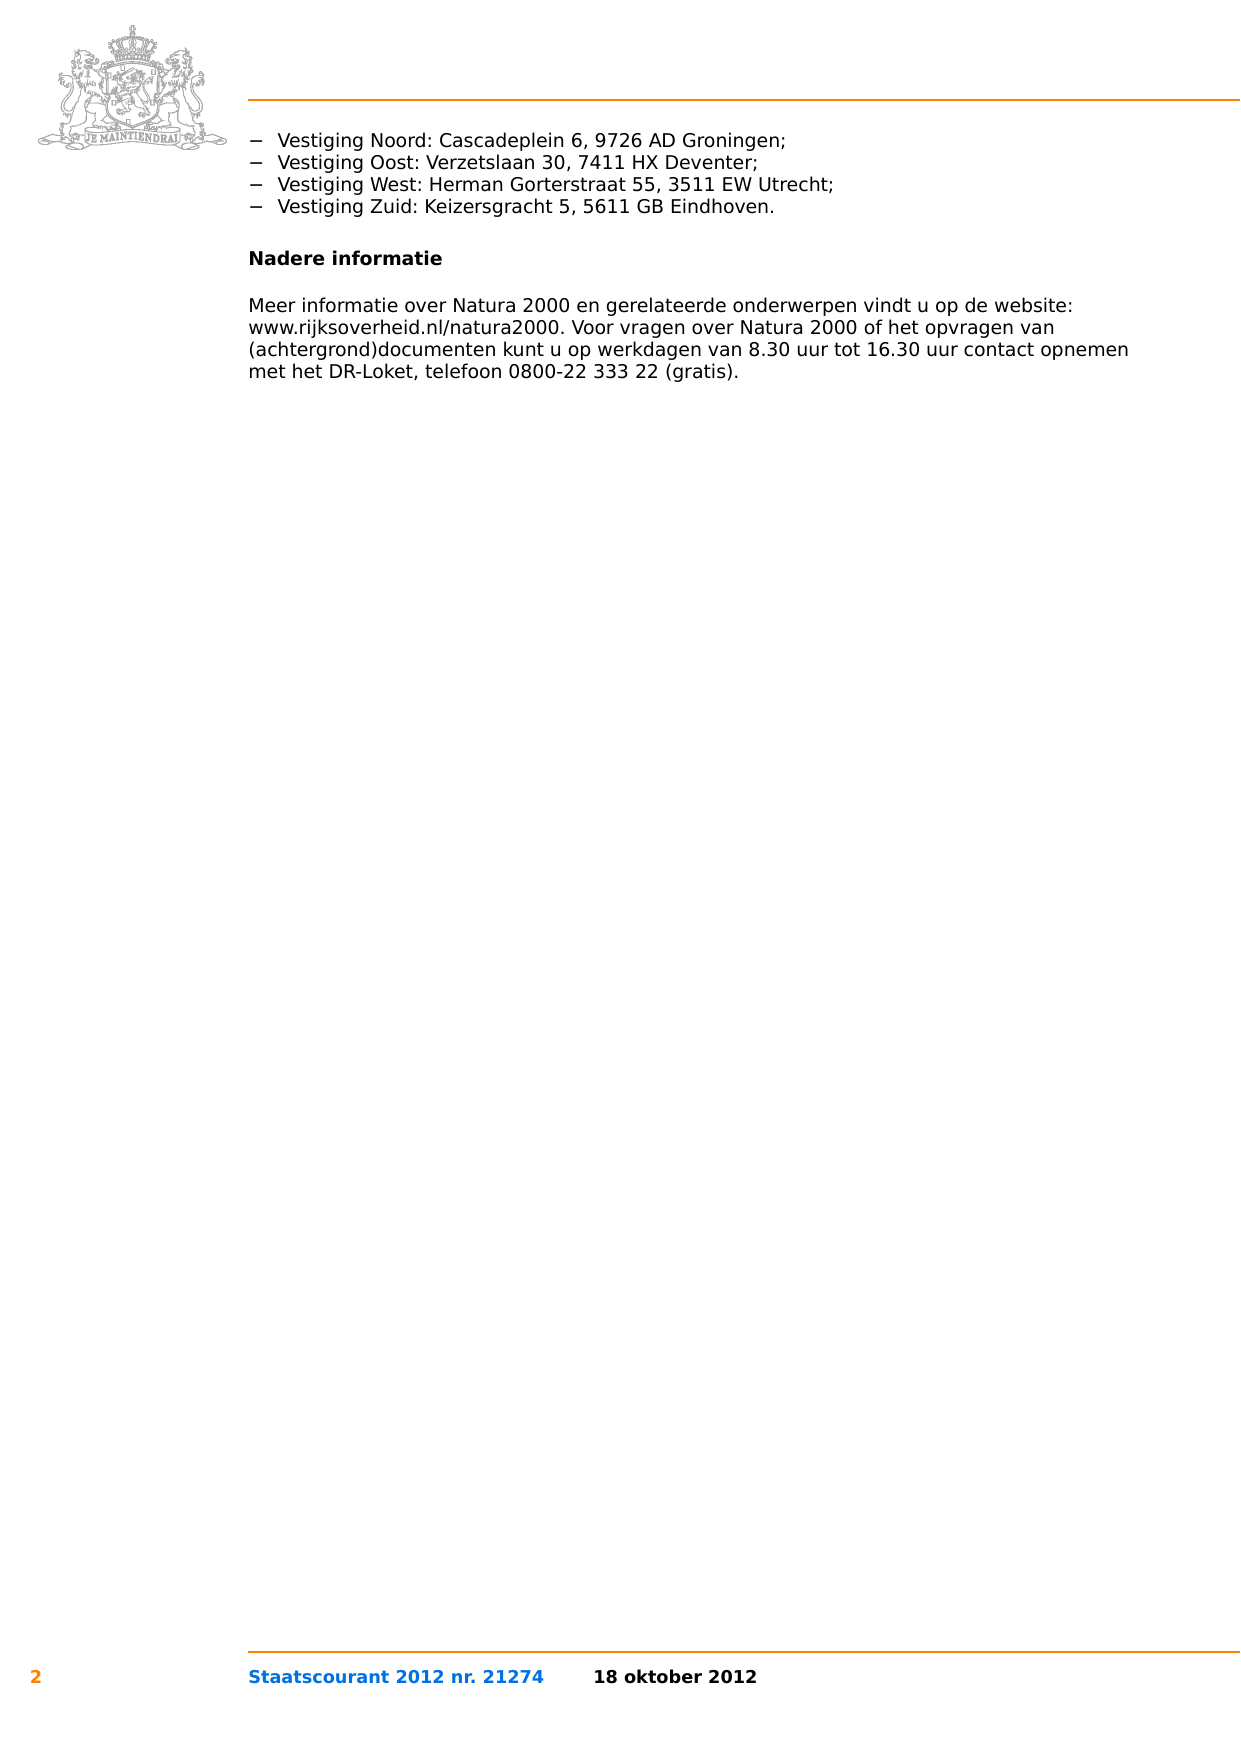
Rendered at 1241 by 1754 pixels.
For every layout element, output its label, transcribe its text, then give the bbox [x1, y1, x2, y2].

text Meer informatie over Natura 2000 en gerelateerde onderwerpen vindt u op de website: www.rijksoverheid.nl/natura2000. Voor vragen over Natura 2000 of het opvragen van (achtergrond)documenten kunt u op werkdagen van 8.30 uur tot 16.30 uur contact opnemen met het DR-Loket, telefoon 0800-22 333 22 (gratis). [248, 295, 1163, 383]
subtitle Nadere informatie [248, 248, 1163, 270]
text − Vestiging Oost: Verzetslaan 30, 7411 HX Deventer; [248, 152, 1163, 174]
text − Vestiging West: Herman Gorterstraat 55, 3511 EW Utrecht; [248, 174, 1163, 196]
text − Vestiging Noord: Cascadeplein 6, 9726 AD Groningen; [248, 130, 1163, 152]
text − Vestiging Zuid: Keizersgracht 5, 5611 GB Eindhoven. [248, 196, 1163, 218]
picture [38, 25, 227, 150]
